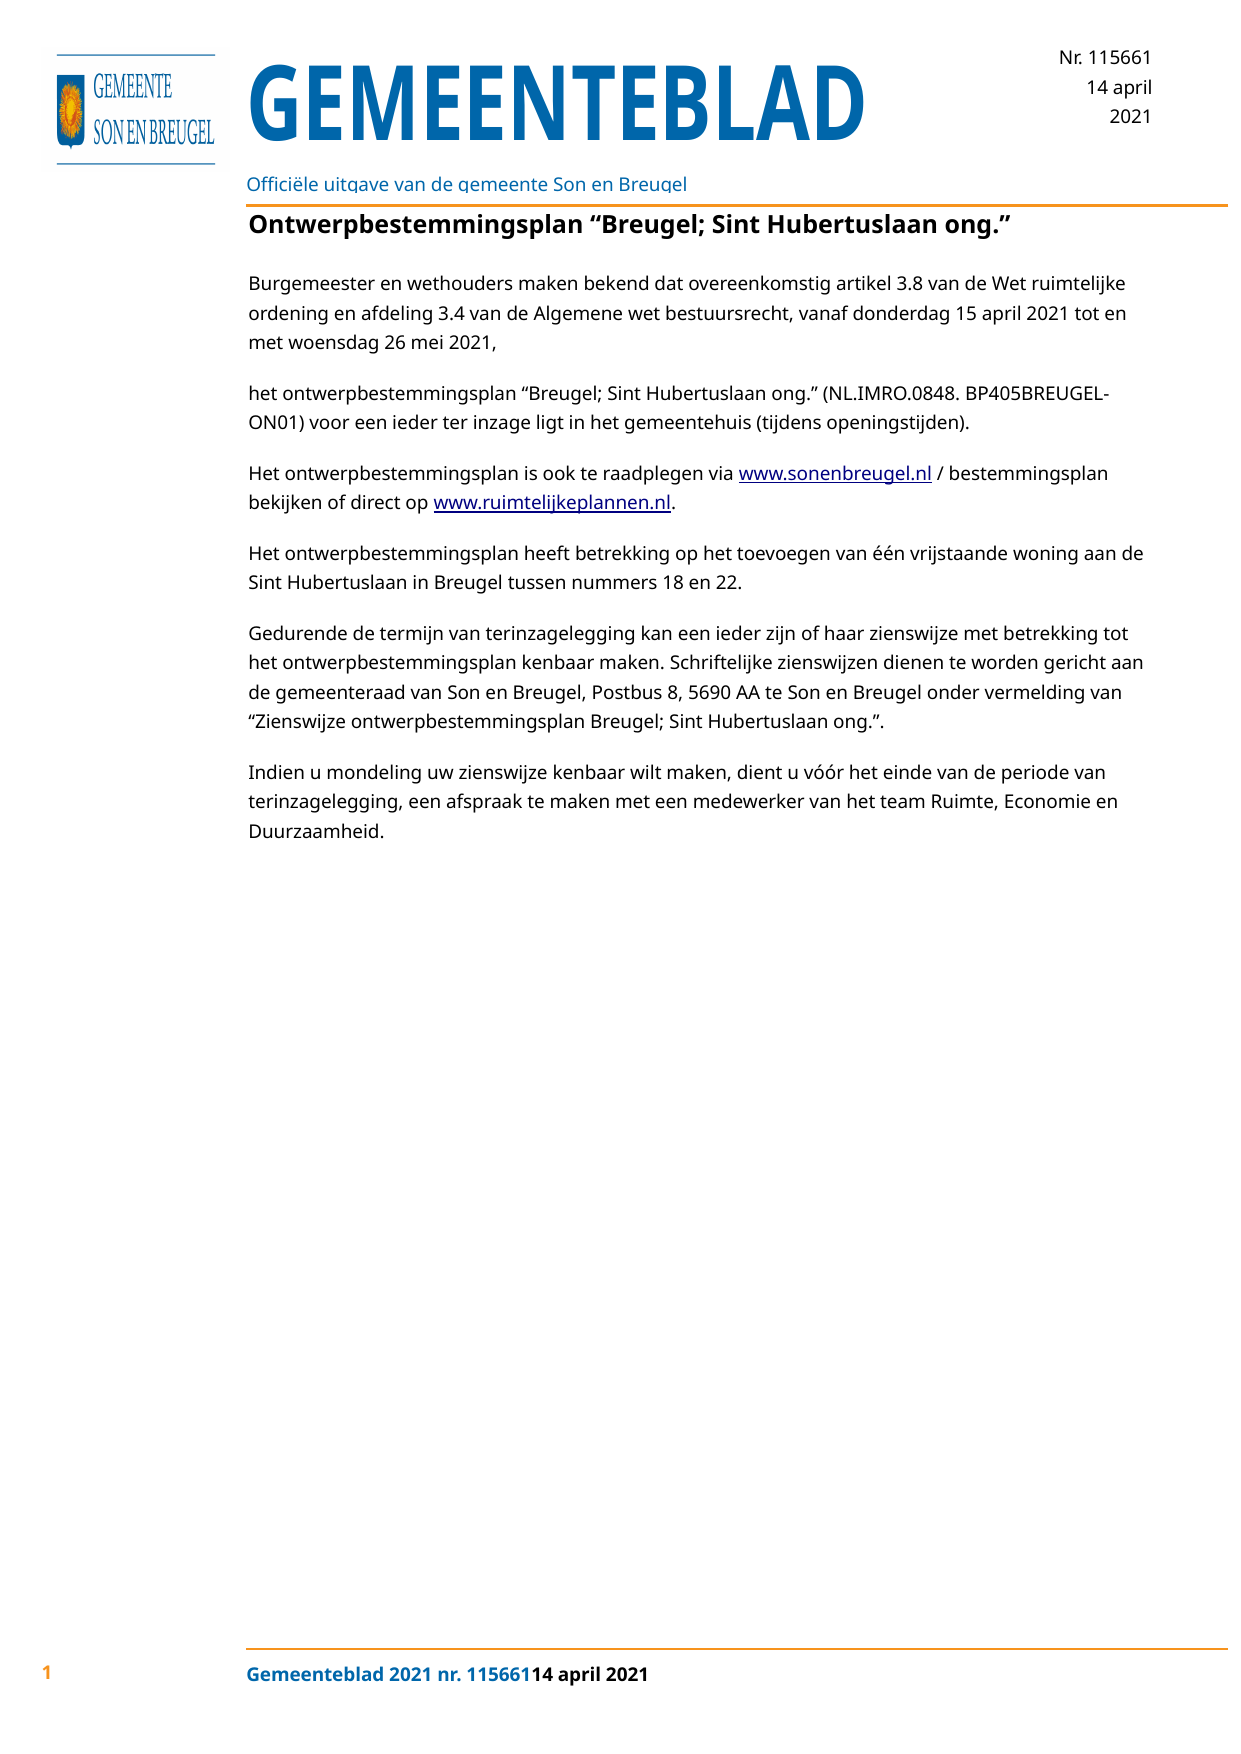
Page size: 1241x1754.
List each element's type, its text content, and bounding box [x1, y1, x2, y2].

text Indien u mondeling uw zienswijze kenbaar wilt maken, dient u vóór het einde van de periode van terinzagelegging, een afspraak te maken met een medewerker van het team Ruimte, Economie en Duurzaamheid. [248, 759, 1152, 844]
text Het ontwerpbestemmingsplan is ook te raadplegen via www.sonenbreugel.nl / bestemmingsplan bekijken of direct op www.ruimtelijkeplannen.nl. [248, 460, 1152, 515]
text Ontwerpbestemmingsplan “Breugel; Sint Hubertuslaan ong.” [248, 207, 1152, 241]
picture [41, 47, 231, 172]
text Gedurende de termijn van terinzagelegging kan een ieder zijn of haar zienswijze met betrekking tot het ontwerpbestemmingsplan kenbaar maken. Schriftelijke zienswijzen dienen te worden gericht aan de gemeenteraad van Son en Breugel, Postbus 8, 5690 AA te Son en Breugel onder vermelding van “Zienswijze ontwerpbestemmingsplan Breugel; Sint Hubertuslaan ong.”. [248, 620, 1152, 734]
text het ontwerpbestemmingsplan “Breugel; Sint Hubertuslaan ong.” (NL.IMRO.0848. BP405BREUGEL-ON01) voor een ieder ter inzage ligt in het gemeentehuis (tijdens openingstijden). [248, 380, 1152, 435]
text Burgemeester en wethouders maken bekend dat overeenkomstig artikel 3.8 van de Wet ruimtelijke ordening en afdeling 3.4 van de Algemene wet bestuursrecht, vanaf donderdag 15 april 2021 tot en met woensdag 26 mei 2021, [248, 270, 1152, 355]
text Het ontwerpbestemmingsplan heeft betrekking op het toevoegen van één vrijstaande woning aan de Sint Hubertuslaan in Breugel tussen nummers 18 en 22. [248, 540, 1152, 595]
